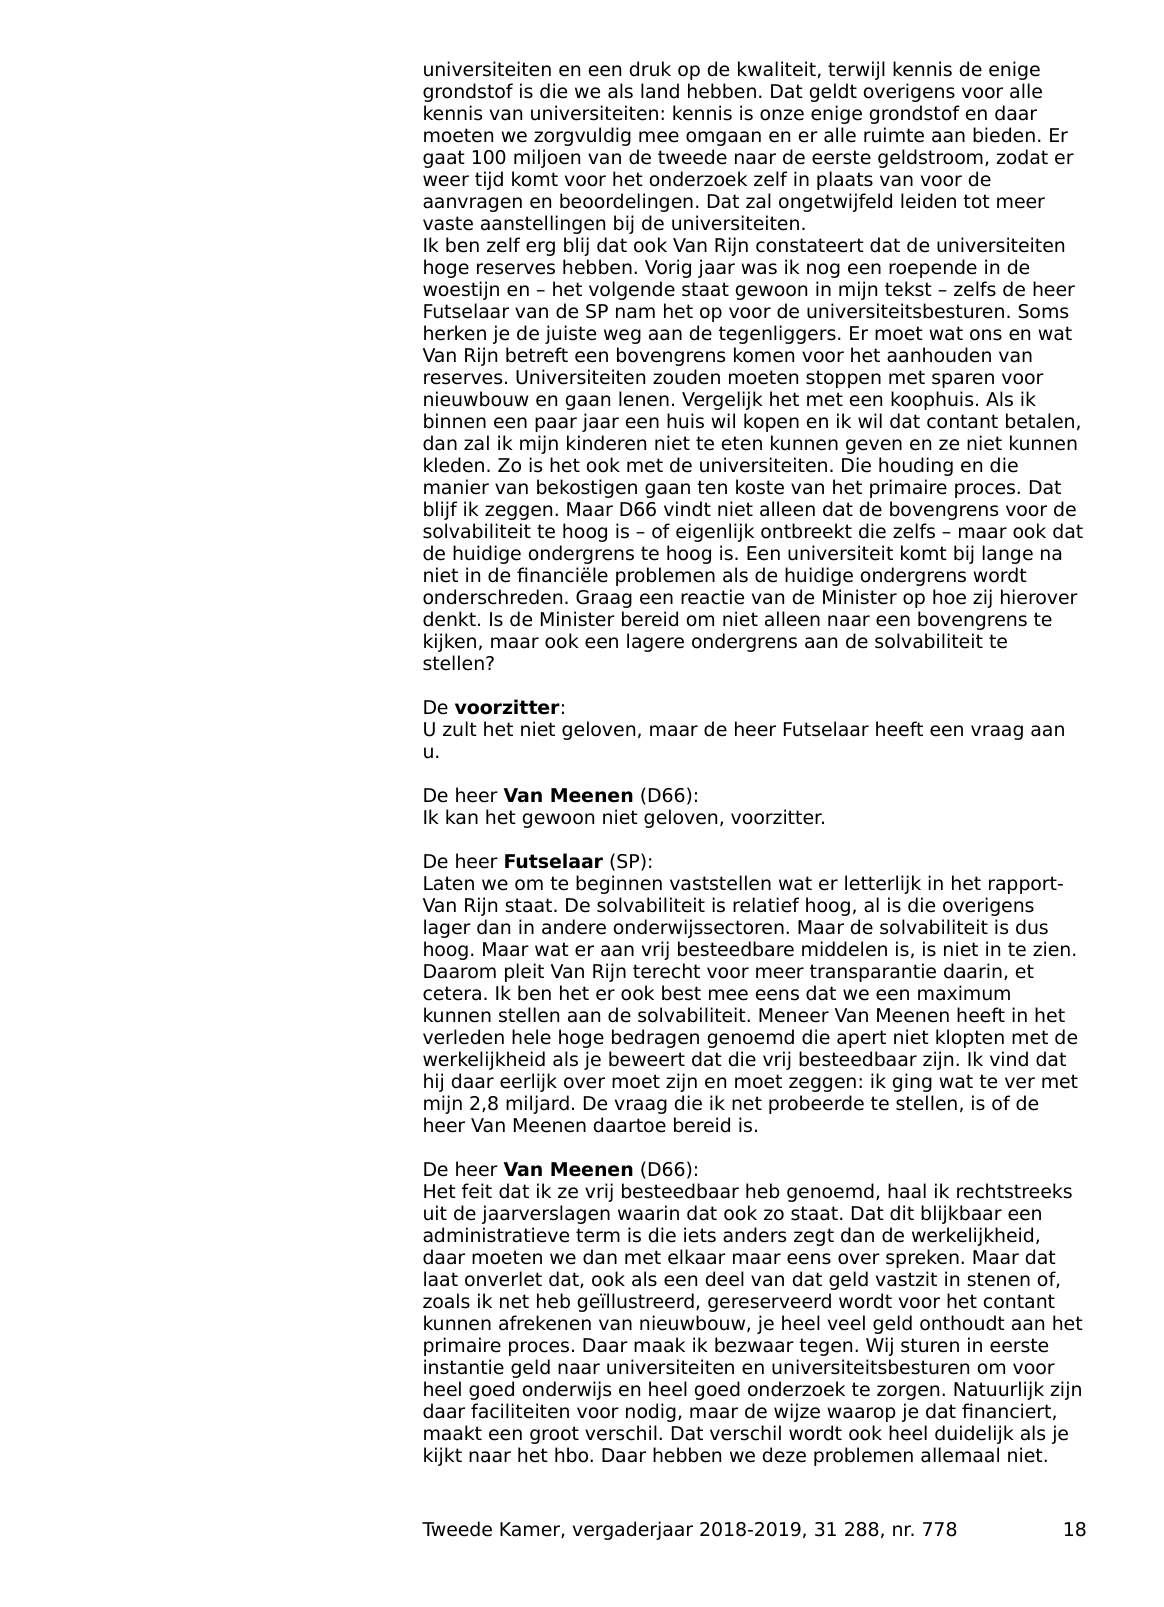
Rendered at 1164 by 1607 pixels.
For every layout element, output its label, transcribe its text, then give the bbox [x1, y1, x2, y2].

text U zult het niet geloven, maar de heer Futselaar heeft een vraag aan u. [422, 719, 1087, 763]
text Het feit dat ik ze vrij besteedbaar heb genoemd, haal ik rechtstreeks uit de jaarverslagen waarin dat ook zo staat. Dat dit blijkbaar een administratieve term is die iets anders zegt dan de werkelijkheid, daar moeten we dan met elkaar maar eens over spreken. Maar dat laat onverlet dat, ook als een deel van dat geld vastzit in stenen of, zoals ik net heb geïllustreerd, gereserveerd wordt voor het contant kunnen afrekenen van nieuwbouw, je heel veel geld onthoudt aan het primaire proces. Daar maak ik bezwaar tegen. Wij sturen in eerste instantie geld naar universiteiten en universiteitsbesturen om voor heel goed onderwijs en heel goed onderzoek te zorgen. Natuurlijk zijn daar faciliteiten voor nodig, maar de wijze waarop je dat financiert, maakt een groot verschil. Dat verschil wordt ook heel duidelijk als je kijkt naar het hbo. Daar hebben we deze problemen allemaal niet. [422, 1181, 1087, 1467]
text De heer Van Meenen (D66): [422, 785, 1087, 807]
text Laten we om te beginnen vaststellen wat er letterlijk in het rapport-Van Rijn staat. De solvabiliteit is relatief hoog, al is die overigens lager dan in andere onderwijssectoren. Maar de solvabiliteit is dus hoog. Maar wat er aan vrij besteedbare middelen is, is niet in te zien. Daarom pleit Van Rijn terecht voor meer transparantie daarin, et cetera. Ik ben het er ook best mee eens dat we een maximum kunnen stellen aan de solvabiliteit. Meneer Van Meenen heeft in het verleden hele hoge bedragen genoemd die apert niet klopten met de werkelijkheid als je beweert dat die vrij besteedbaar zijn. Ik vind dat hij daar eerlijk over moet zijn en moet zeggen: ik ging wat te ver met mijn 2,8 miljard. De vraag die ik net probeerde te stellen, is of de heer Van Meenen daartoe bereid is. [422, 873, 1087, 1137]
text De voorzitter: [422, 697, 1087, 719]
text De heer Futselaar (SP): [422, 851, 1087, 873]
text Ik kan het gewoon niet geloven, voorzitter. [422, 807, 1087, 829]
text De heer Van Meenen (D66): [422, 1159, 1087, 1181]
text Ik ben zelf erg blij dat ook Van Rijn constateert dat de universiteiten hoge reserves hebben. Vorig jaar was ik nog een roepende in de woestijn en – het volgende staat gewoon in mijn tekst – zelfs de heer Futselaar van de SP nam het op voor de universiteitsbesturen. Soms herken je de juiste weg aan de tegenliggers. Er moet wat ons en wat Van Rijn betreft een bovengrens komen voor het aanhouden van reserves. Universiteiten zouden moeten stoppen met sparen voor nieuwbouw en gaan lenen. Vergelijk het met een koophuis. Als ik binnen een paar jaar een huis wil kopen en ik wil dat contant betalen, dan zal ik mijn kinderen niet te eten kunnen geven en ze niet kunnen kleden. Zo is het ook met de universiteiten. Die houding en die manier van bekostigen gaan ten koste van het primaire proces. Dat blijf ik zeggen. Maar D66 vindt niet alleen dat de bovengrens voor de solvabiliteit te hoog is – of eigenlijk ontbreekt die zelfs – maar ook dat de huidige ondergrens te hoog is. Een universiteit komt bij lange na niet in de financiële problemen als de huidige ondergrens wordt onderschreden. Graag een reactie van de Minister op hoe zij hierover denkt. Is de Minister bereid om niet alleen naar een bovengrens te kijken, maar ook een lagere ondergrens aan de solvabiliteit te stellen? [422, 235, 1087, 674]
text universiteiten en een druk op de kwaliteit, terwijl kennis de enige grondstof is die we als land hebben. Dat geldt overigens voor alle kennis van universiteiten: kennis is onze enige grondstof en daar moeten we zorgvuldig mee omgaan en er alle ruimte aan bieden. Er gaat 100 miljoen van de tweede naar de eerste geldstroom, zodat er weer tijd komt voor het onderzoek zelf in plaats van voor de aanvragen en beoordelingen. Dat zal ongetwijfeld leiden tot meer vaste aanstellingen bij de universiteiten. [422, 59, 1087, 235]
